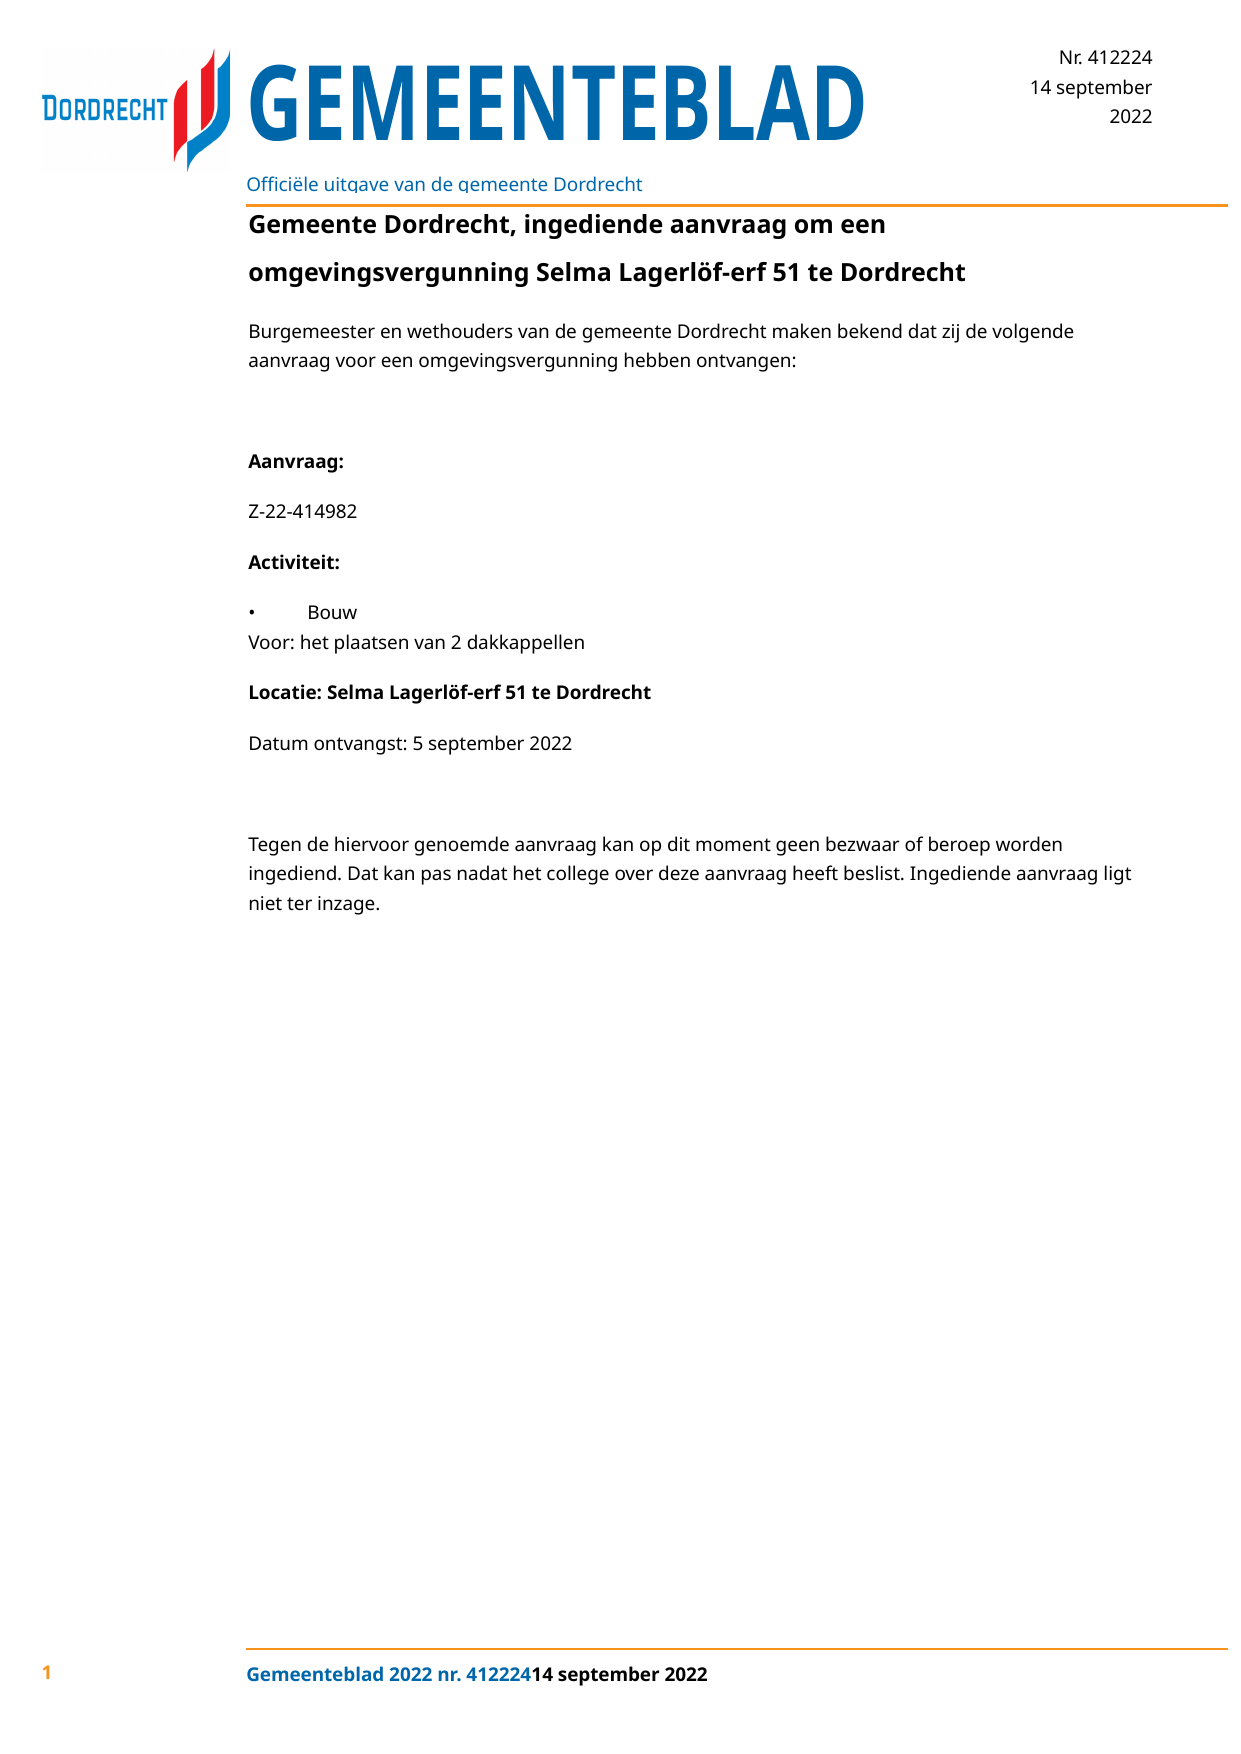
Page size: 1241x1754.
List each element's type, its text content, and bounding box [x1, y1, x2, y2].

text Activiteit: [248, 549, 1152, 575]
text Gemeente Dordrecht, ingediende aanvraag om een omgevingsvergunning Selma Lagerlöf-erf 51 te Dordrecht [248, 207, 1152, 288]
text Datum ontvangst: 5 september 2022 [248, 730, 1152, 756]
text Voor: het plaatsen van 2 dakkappellen [248, 629, 1152, 655]
list Bouw [248, 599, 1152, 625]
text Burgemeester en wethouders van de gemeente Dordrecht maken bekend dat zij de volgende aanvraag voor een omgevingsvergunning hebben ontvangen: [248, 318, 1152, 373]
picture [41, 47, 231, 172]
text Tegen de hiervoor genoemde aanvraag kan op dit moment geen bezwaar of beroep worden ingediend. Dat kan pas nadat het college over deze aanvraag heeft beslist. Ingediende aanvraag ligt niet ter inzage. [248, 831, 1152, 916]
text Aanvraag: [248, 448, 1152, 474]
text Locatie: Selma Lagerlöf-erf 51 te Dordrecht [248, 679, 1152, 705]
text Z-22-414982 [248, 499, 1152, 524]
